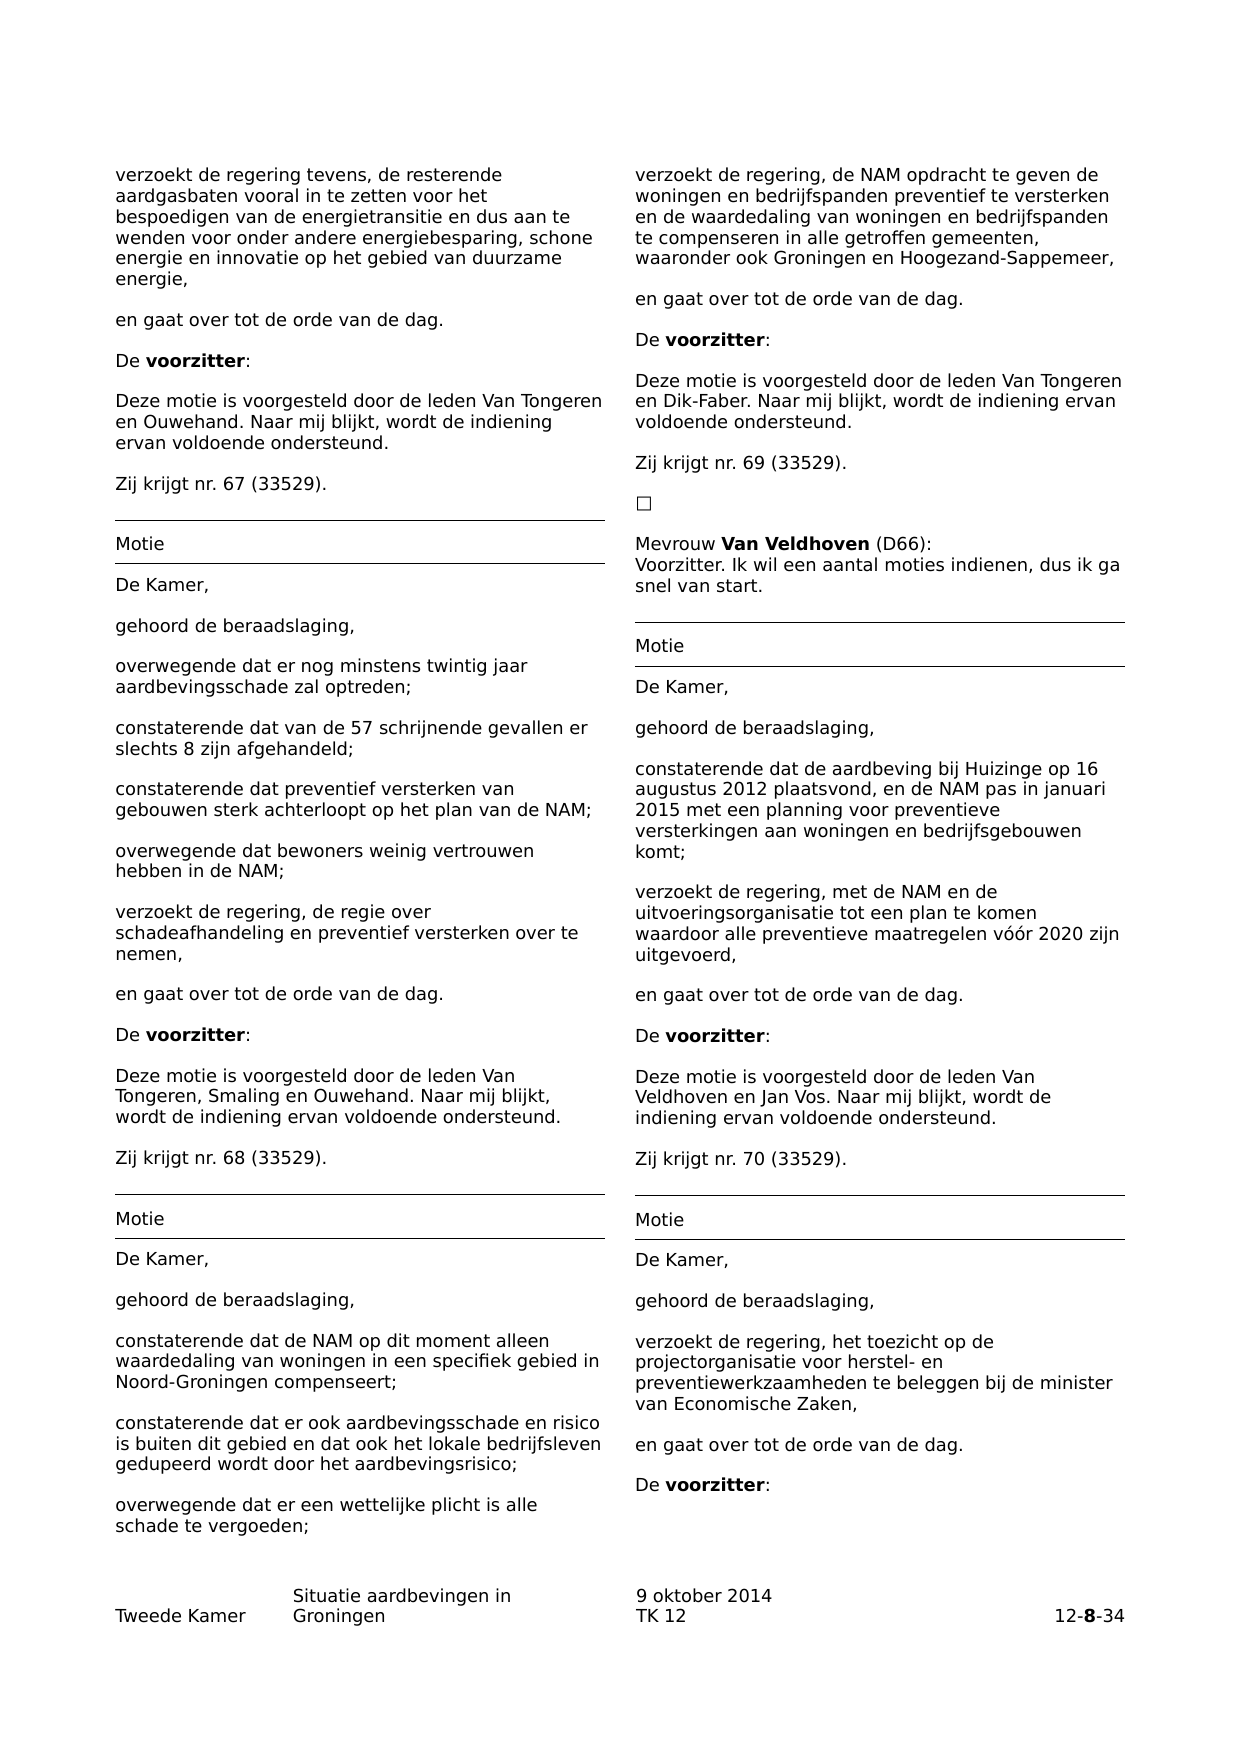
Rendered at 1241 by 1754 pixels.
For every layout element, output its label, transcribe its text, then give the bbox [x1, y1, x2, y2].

text gehoord de beraadslaging, [115, 1290, 605, 1311]
text en gaat over tot de orde van de dag. [635, 289, 1125, 310]
text Motie [115, 1208, 605, 1229]
text De voorzitter: [635, 330, 1125, 350]
text De Kamer, [115, 1249, 605, 1270]
text Zij krijgt nr. 68 (33529). [115, 1148, 605, 1168]
text verzoekt de regering tevens, de resterende aardgasbaten vooral in te zetten voor het bespoedigen van de energietransitie en dus aan te wenden voor onder andere energiebesparing, schone energie en innovatie op het gebied van duurzame energie, [115, 165, 605, 290]
text constaterende dat er ook aardbevingsschade en risico is buiten dit gebied en dat ook het lokale bedrijfsleven gedupeerd wordt door het aardbevingsrisico; [115, 1413, 605, 1475]
text gehoord de beraadslaging, [635, 718, 1125, 738]
text Voorzitter. Ik wil een aantal moties indienen, dus ik ga snel van start. [635, 555, 1125, 596]
text Motie [115, 534, 605, 555]
text en gaat over tot de orde van de dag. [635, 1434, 1125, 1455]
text De voorzitter: [115, 1025, 605, 1046]
text verzoekt de regering, de regie over schadeafhandeling en preventief versterken over te nemen, [115, 902, 605, 964]
text Motie [635, 636, 1125, 657]
text De voorzitter: [115, 350, 605, 371]
text Deze motie is voorgesteld door de leden Van Tongeren en Dik-Faber. Naar mij blijkt, wordt de indiening ervan voldoende ondersteund. [635, 370, 1125, 433]
text Mevrouw Van Veldhoven (D66): [635, 534, 1125, 555]
text verzoekt de regering, de NAM opdracht te geven de woningen en bedrijfspanden preventief te versterken en de waardedaling van woningen en bedrijfspanden te compenseren in alle getroffen gemeenten, waaronder ook Groningen en Hoogezand-Sappemeer, [635, 165, 1125, 269]
text De Kamer, [635, 1250, 1125, 1271]
text overwegende dat er nog minstens twintig jaar aardbevingsschade zal optreden; [115, 656, 605, 698]
text Zij krijgt nr. 67 (33529). [115, 473, 605, 494]
text gehoord de beraadslaging, [115, 615, 605, 636]
text constaterende dat de NAM op dit moment alleen waardedaling van woningen in een specifiek gebied in Noord-Groningen compenseert; [115, 1331, 605, 1393]
text De Kamer, [115, 575, 605, 595]
text verzoekt de regering, het toezicht op de projectorganisatie voor herstel- en preventiewerkzaamheden te beleggen bij de minister van Economische Zaken, [635, 1332, 1125, 1414]
text Deze motie is voorgesteld door de leden Van Tongeren, Smaling en Ouwehand. Naar mij blijkt, wordt de indiening ervan voldoende ondersteund. [115, 1066, 605, 1128]
text Deze motie is voorgesteld door de leden Van Veldhoven en Jan Vos. Naar mij blijkt, wordt de indiening ervan voldoende ondersteund. [635, 1067, 1125, 1129]
text Motie [635, 1209, 1125, 1230]
text constaterende dat de aardbeving bij Huizinge op 16 augustus 2012 plaatsvond, en de NAM pas in januari 2015 met een planning voor preventieve versterkingen aan woningen en bedrijfsgebouwen komt; [635, 758, 1125, 862]
text verzoekt de regering, met de NAM en de uitvoeringsorganisatie tot een plan te komen waardoor alle preventieve maatregelen vóór 2020 zijn uitgevoerd, [635, 882, 1125, 965]
text De Kamer, [635, 677, 1125, 698]
text Zij krijgt nr. 69 (33529). [635, 453, 1125, 473]
text en gaat over tot de orde van de dag. [115, 310, 605, 330]
text overwegende dat er een wettelijke plicht is alle schade te vergoeden; [115, 1495, 605, 1536]
text Deze motie is voorgesteld door de leden Van Tongeren en Ouwehand. Naar mij blijkt, wordt de indiening ervan voldoende ondersteund. [115, 391, 605, 453]
text en gaat over tot de orde van de dag. [635, 985, 1125, 1006]
text overwegende dat bewoners weinig vertrouwen hebben in de NAM; [115, 841, 605, 882]
text gehoord de beraadslaging, [635, 1291, 1125, 1312]
text Zij krijgt nr. 70 (33529). [635, 1149, 1125, 1169]
text De voorzitter: [635, 1475, 1125, 1496]
text constaterende dat van de 57 schrijnende gevallen er slechts 8 zijn afgehandeld; [115, 718, 605, 759]
text ⬜ [635, 493, 1125, 514]
text en gaat over tot de orde van de dag. [115, 984, 605, 1005]
text constaterende dat preventief versterken van gebouwen sterk achterloopt op het plan van de NAM; [115, 779, 605, 821]
text De voorzitter: [635, 1026, 1125, 1047]
